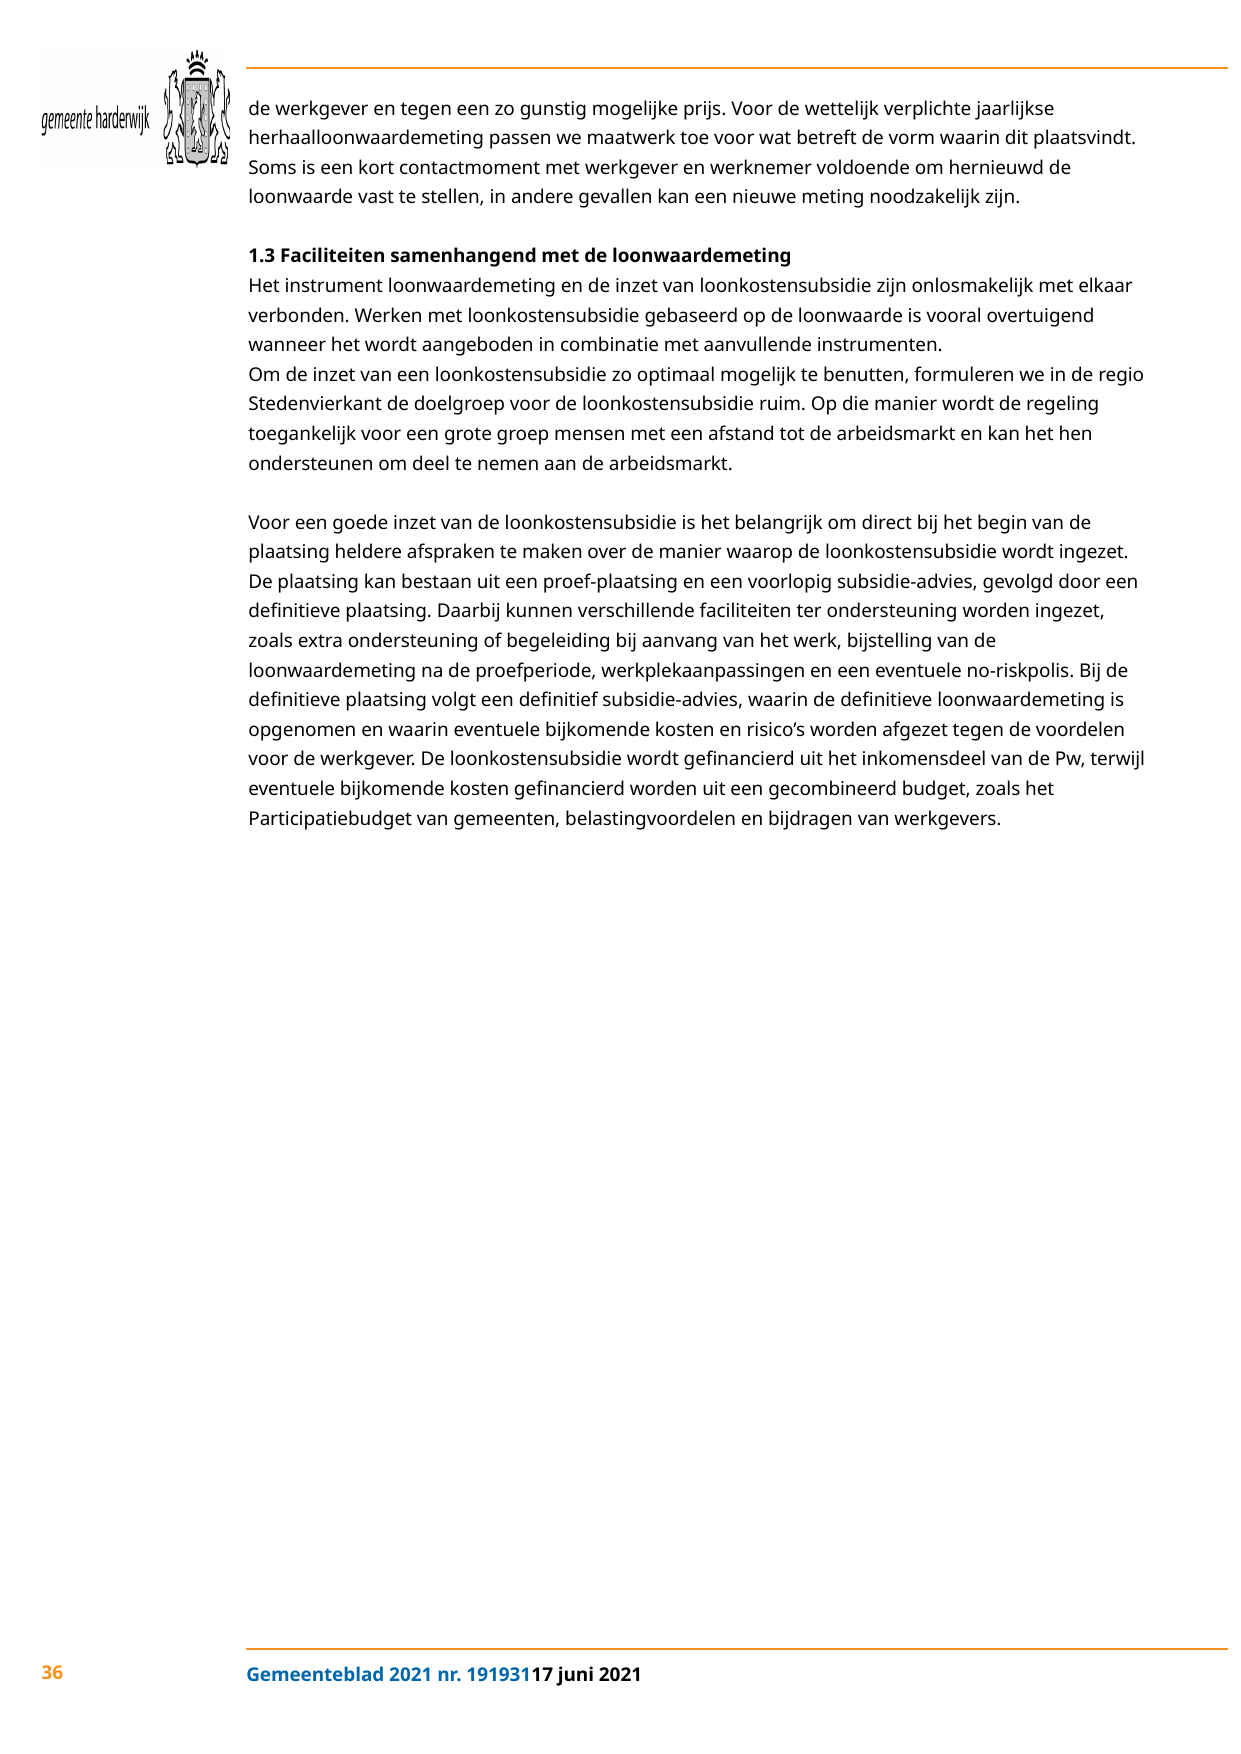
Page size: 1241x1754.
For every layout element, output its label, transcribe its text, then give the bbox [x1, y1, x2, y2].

text Het instrument loonwaardemeting en de inzet van loonkostensubsidie zijn onlosmakelijk met elkaar verbonden. Werken met loonkostensubsidie gebaseerd op de loonwaarde is vooral overtuigend wanneer het wordt aangeboden in combinatie met aanvullende instrumenten. [248, 272, 1152, 357]
text de werkgever en tegen een zo gunstig mogelijke prijs. Voor de wettelijk verplichte jaarlijkse herhaalloonwaardemeting passen we maatwerk toe voor wat betreft de vorm waarin dit plaatsvindt. Soms is een kort contactmoment met werkgever en werknemer voldoende om hernieuwd de loonwaarde vast te stellen, in andere gevallen kan een nieuwe meting noodzakelijk zijn. [248, 95, 1152, 209]
text Om de inzet van een loonkostensubsidie zo optimaal mogelijk te benutten, formuleren we in de regio Stedenvierkant de doelgroep voor de loonkostensubsidie ruim. Op die manier wordt de regeling toegankelijk voor een grote groep mensen met een afstand tot de arbeidsmarkt en kan het hen ondersteunen om deel te nemen aan de arbeidsmarkt. [248, 361, 1152, 476]
picture [41, 47, 231, 172]
text 1.3 Faciliteiten samenhangend met de loonwaardemeting [248, 243, 1152, 268]
text Voor een goede inzet van de loonkostensubsidie is het belangrijk om direct bij het begin van de plaatsing heldere afspraken te maken over de manier waarop de loonkostensubsidie wordt ingezet. De plaatsing kan bestaan uit een proef-plaatsing en een voorlopig subsidie-advies, gevolgd door een definitieve plaatsing. Daarbij kunnen verschillende faciliteiten ter ondersteuning worden ingezet, zoals extra ondersteuning of begeleiding bij aanvang van het werk, bijstelling van de loonwaardemeting na de proefperiode, werkplekaanpassingen en een eventuele no-riskpolis. Bij de definitieve plaatsing volgt een definitief subsidie-advies, waarin de definitieve loonwaardemeting is opgenomen en waarin eventuele bijkomende kosten en risico’s worden afgezet tegen de voordelen voor de werkgever. De loonkostensubsidie wordt gefinancierd uit het inkomensdeel van de Pw, terwijl eventuele bijkomende kosten gefinancierd worden uit een gecombineerd budget, zoals het Participatiebudget van gemeenten, belastingvoordelen en bijdragen van werkgevers. [248, 509, 1152, 831]
